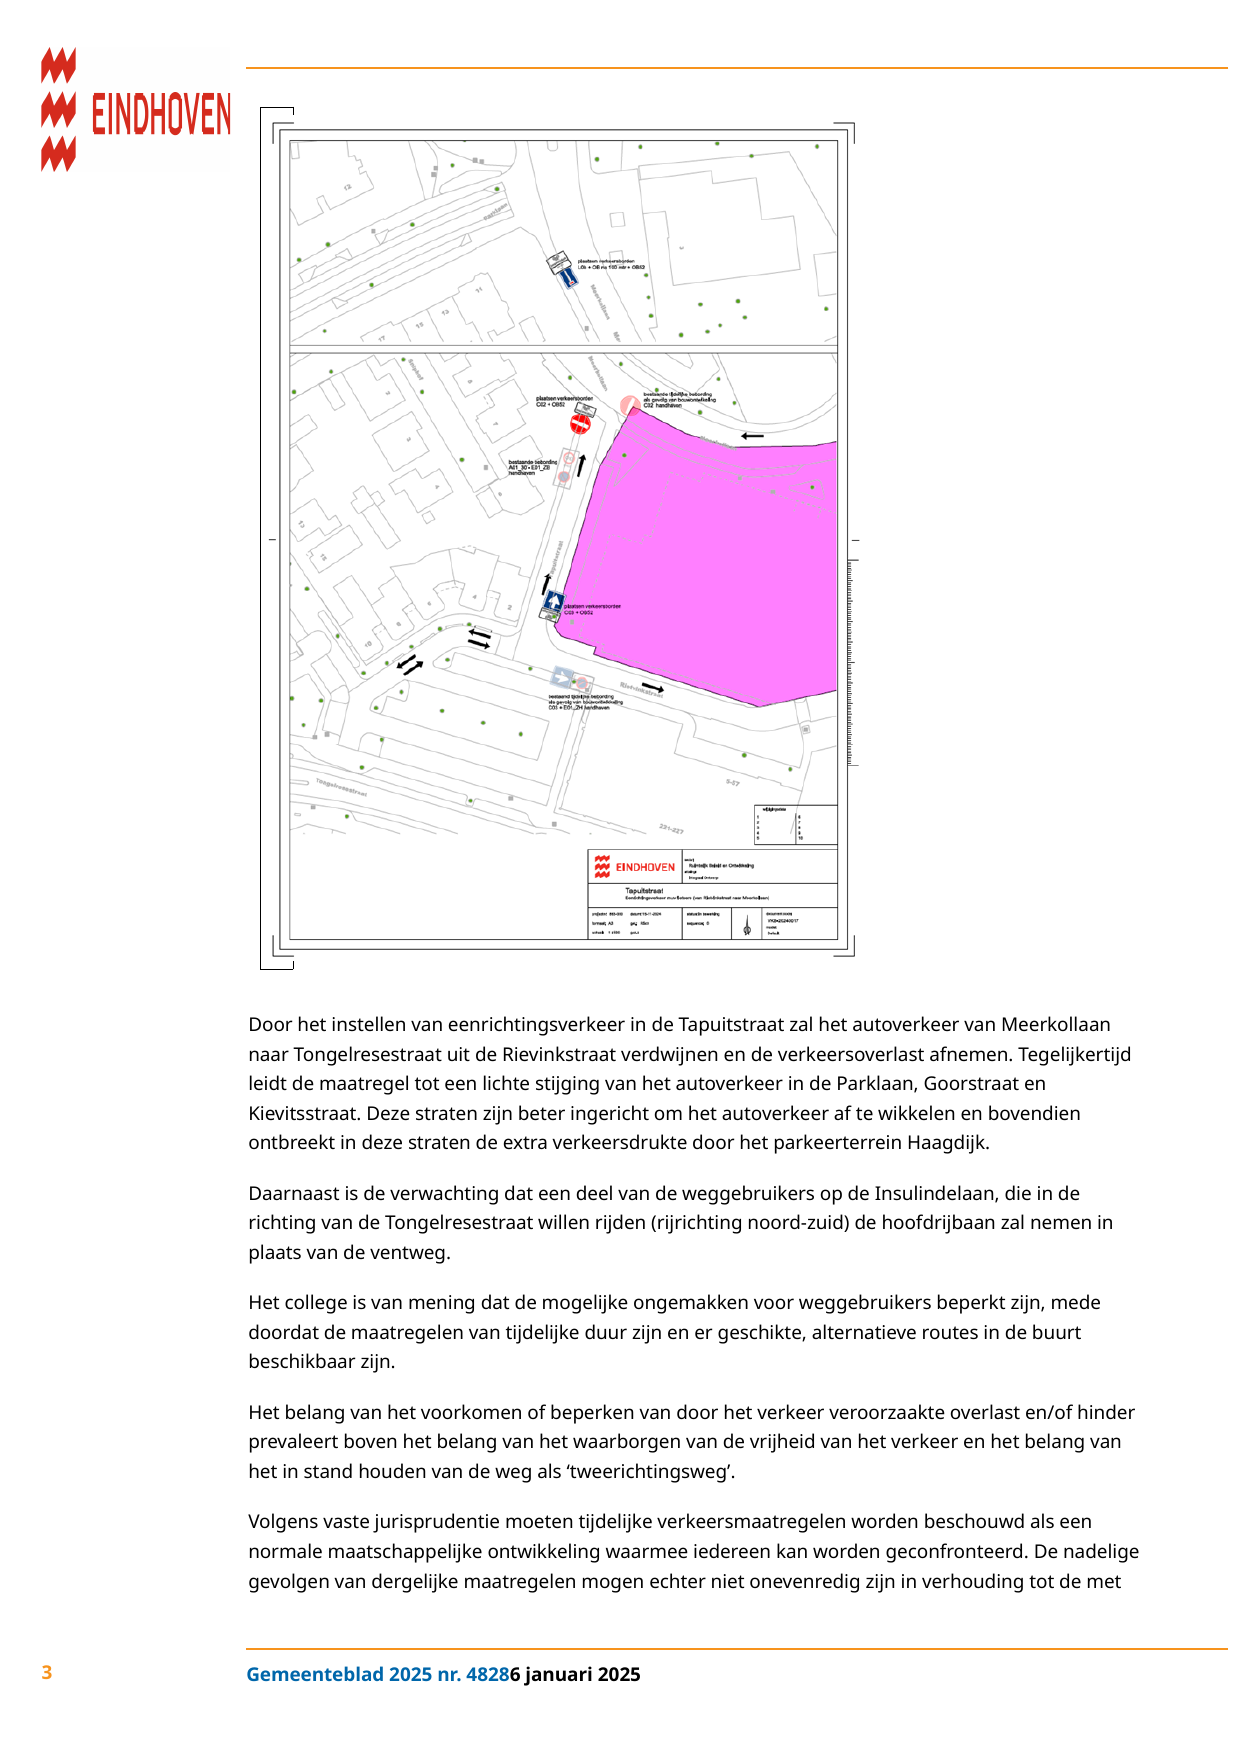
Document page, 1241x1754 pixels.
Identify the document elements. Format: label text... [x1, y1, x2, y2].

picture [41, 47, 231, 172]
text Volgens vaste jurisprudentie moeten tijdelijke verkeersmaatregelen worden beschouwd als een normale maatschappelijke ontwikkeling waarmee iedereen kan worden geconfronteerd. De nadelige gevolgen van dergelijke maatregelen mogen echter niet onevenredig zijn in verhouding tot de met [248, 1509, 1152, 1594]
text Het belang van het voorkomen of beperken van door het verkeer veroorzaakte overlast en/of hinder prevaleert boven het belang van het waarborgen van de vrijheid van het verkeer en het belang van het in stand houden van de weg als ‘tweerichtingsweg’. [248, 1399, 1152, 1484]
text Door het instellen van eenrichtingsverkeer in de Tapuitstraat zal het autoverkeer van Meerkollaan naar Tongelresestraat uit de Rievinkstraat verdwijnen en de verkeersoverlast afnemen. Tegelijkertijd leidt de maatregel tot een lichte stijging van het autoverkeer in de Parklaan, Goorstraat en Kievitsstraat. Deze straten zijn beter ingericht om het autoverkeer af te wikkelen en bovendien ontbreekt in deze straten de extra verkeersdrukte door het parkeerterrein Haagdijk. [248, 1011, 1152, 1155]
text Daarnaast is de verwachting dat een deel van de weggebruikers op de Insulindelaan, die in de richting van de Tongelresestraat willen rijden (rijrichting noord-zuid) de hoofdrijbaan zal nemen in plaats van de ventweg. [248, 1180, 1152, 1265]
picture [268, 115, 860, 961]
text Het college is van mening dat de mogelijke ongemakken voor weggebruikers beperkt zijn, mede doordat de maatregelen van tijdelijke duur zijn en er geschikte, alternatieve routes in de buurt beschikbaar zijn. [248, 1289, 1152, 1374]
